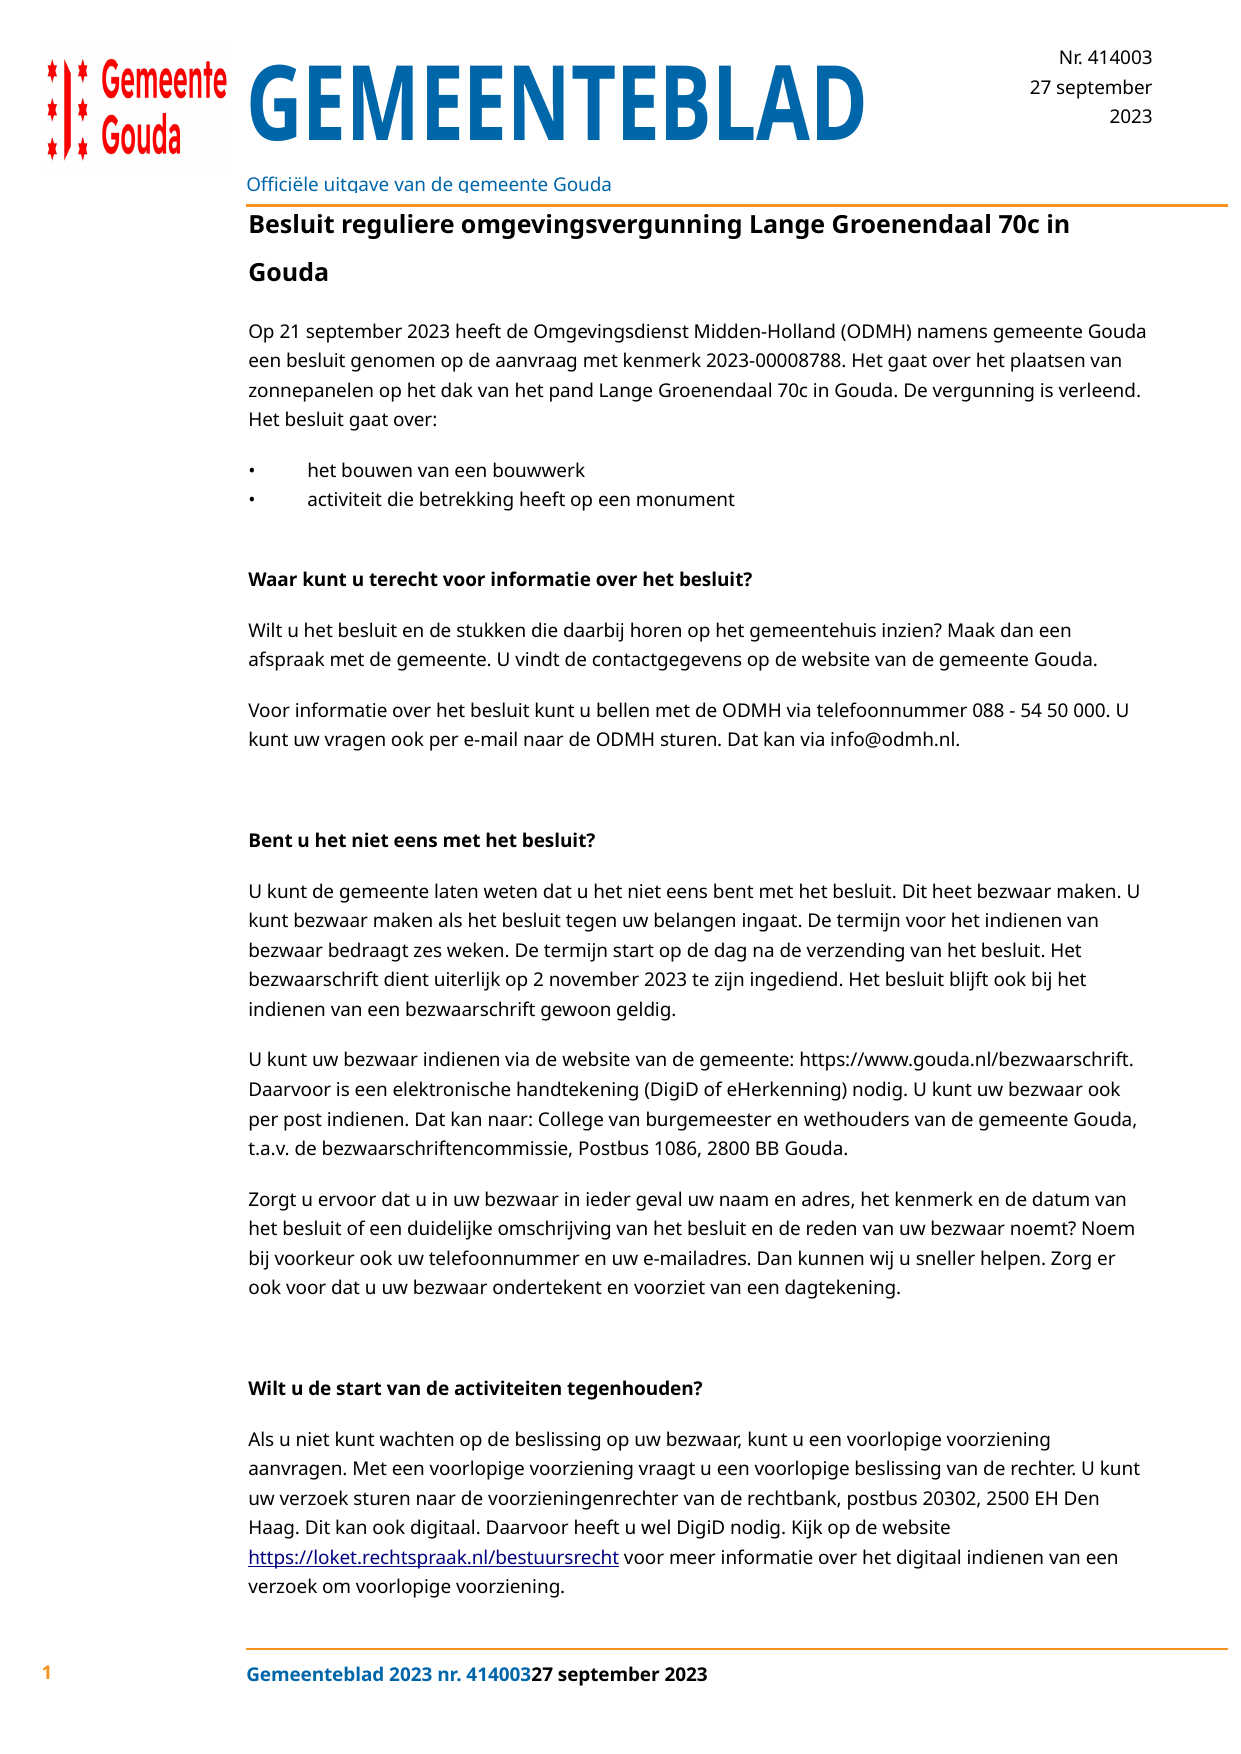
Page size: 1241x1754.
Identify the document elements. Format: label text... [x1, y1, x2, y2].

list activiteit die betrekking heeft op een monument [248, 487, 1152, 512]
text Wilt u de start van de activiteiten tegenhouden? [248, 1375, 1152, 1401]
list het bouwen van een bouwwerk [248, 457, 1152, 483]
text Voor informatie over het besluit kunt u bellen met de ODMH via telefoonnummer 088 - 54 50 000. U kunt uw vragen ook per e-mail naar de ODMH sturen. Dat kan via info@odmh.nl. [248, 697, 1152, 752]
text Als u niet kunt wachten op de beslissing op uw bezwaar, kunt u een voorlopige voorziening aanvragen. Met een voorlopige voorziening vraagt u een voorlopige beslissing van de rechter. U kunt uw verzoek sturen naar de voorzieningenrechter van de rechtbank, postbus 20302, 2500 EH Den Haag. Dit kan ook digitaal. Daarvoor heeft u wel DigiD nodig. Kijk op de website https://loket.rechtspraak.nl/bestuursrecht voor meer informatie over het digitaal indienen van een verzoek om voorlopige voorziening. [248, 1426, 1152, 1599]
text Op 21 september 2023 heeft de Omgevingsdienst Midden-Holland (ODMH) namens gemeente Gouda een besluit genomen op de aanvraag met kenmerk 2023-00008788. Het gaat over het plaatsen van zonnepanelen op het dak van het pand Lange Groenendaal 70c in Gouda. De vergunning is verleend. Het besluit gaat over: [248, 318, 1152, 432]
text Waar kunt u terecht voor informatie over het besluit? [248, 567, 1152, 592]
text Zorgt u ervoor dat u in uw bezwaar in ieder geval uw naam en adres, het kenmerk en de datum van het besluit of een duidelijke omschrijving van het besluit en de reden van uw bezwaar noemt? Noem bij voorkeur ook uw telefoonnummer en uw e-mailadres. Dan kunnen wij u sneller helpen. Zorg er ook voor dat u uw bezwaar ondertekent en voorziet van een dagtekening. [248, 1186, 1152, 1300]
text Bent u het niet eens met het besluit? [248, 827, 1152, 853]
text U kunt uw bezwaar indienen via de website van de gemeente: https://www.gouda.nl/bezwaarschrift. Daarvoor is een elektronische handtekening (DigiD of eHerkenning) nodig. U kunt uw bezwaar ook per post indienen. Dat kan naar: College van burgemeester en wethouders van de gemeente Gouda, t.a.v. de bezwaarschriftencommissie, Postbus 1086, 2800 BB Gouda. [248, 1047, 1152, 1161]
picture [41, 47, 231, 172]
text Wilt u het besluit en de stukken die daarbij horen op het gemeentehuis inzien? Maak dan een afspraak met de gemeente. U vindt de contactgegevens op de website van de gemeente Gouda. [248, 617, 1152, 672]
text Besluit reguliere omgevingsvergunning Lange Groenendaal 70c in Gouda [248, 207, 1152, 288]
text U kunt de gemeente laten weten dat u het niet eens bent met het besluit. Dit heet bezwaar maken. U kunt bezwaar maken als het besluit tegen uw belangen ingaat. De termijn voor het indienen van bezwaar bedraagt zes weken. De termijn start op de dag na de verzending van het besluit. Het bezwaarschrift dient uiterlijk op 2 november 2023 te zijn ingediend. Het besluit blijft ook bij het indienen van een bezwaarschrift gewoon geldig. [248, 878, 1152, 1022]
